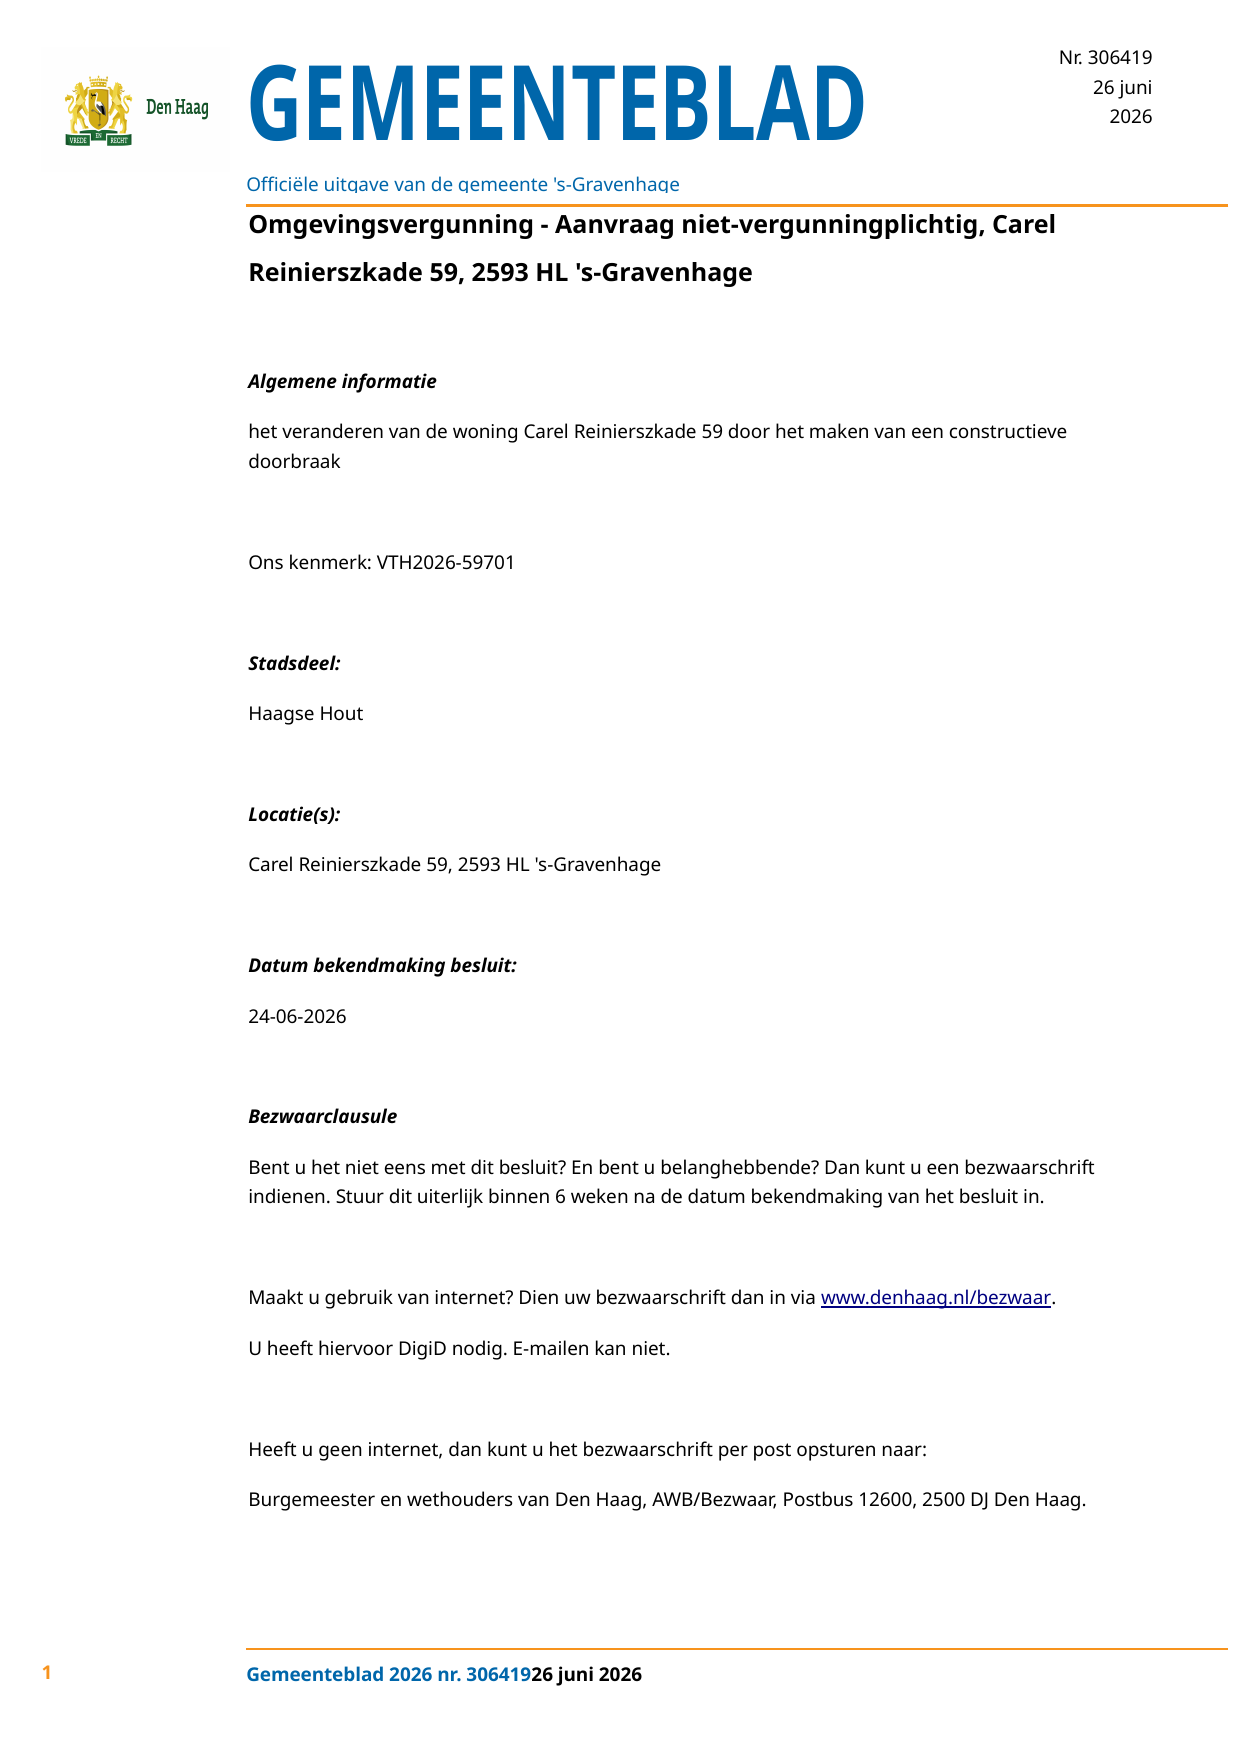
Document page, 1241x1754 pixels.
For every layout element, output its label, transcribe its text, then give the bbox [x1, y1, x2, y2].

text Bent u het niet eens met dit besluit? En bent u belanghebbende? Dan kunt u een bezwaarschrift indienen. Stuur dit uiterlijk binnen 6 weken na de datum bekendmaking van het besluit in. [248, 1154, 1152, 1209]
text Burgemeester en wethouders van Den Haag, AWB/Bezwaar, Postbus 12600, 2500 DJ Den Haag. [248, 1486, 1152, 1512]
text Haagse Hout [248, 700, 1152, 726]
text Algemene informatie [248, 368, 1152, 394]
text Stadsdeel: [248, 650, 1152, 676]
text Ons kenmerk: VTH2026-59701 [248, 549, 1152, 575]
text U heeft hiervoor DigiD nodig. E-mailen kan niet. [248, 1335, 1152, 1361]
picture [41, 47, 231, 172]
text het veranderen van de woning Carel Reinierszkade 59 door het maken van een constructieve doorbraak [248, 419, 1152, 474]
text 24-06-2026 [248, 1003, 1152, 1029]
text Locatie(s): [248, 801, 1152, 827]
text Datum bekendmaking besluit: [248, 952, 1152, 978]
text Carel Reinierszkade 59, 2593 HL 's-Gravenhage [248, 852, 1152, 877]
text Omgevingsvergunning - Aanvraag niet-vergunningplichtig, Carel Reinierszkade 59, 2593 HL 's-Gravenhage [248, 207, 1152, 288]
text Maakt u gebruik van internet? Dien uw bezwaarschrift dan in via www.denhaag.nl/bezwaar. [248, 1284, 1152, 1310]
text Heeft u geen internet, dan kunt u het bezwaarschrift per post opsturen naar: [248, 1436, 1152, 1462]
text Bezwaarclausule [248, 1104, 1152, 1129]
